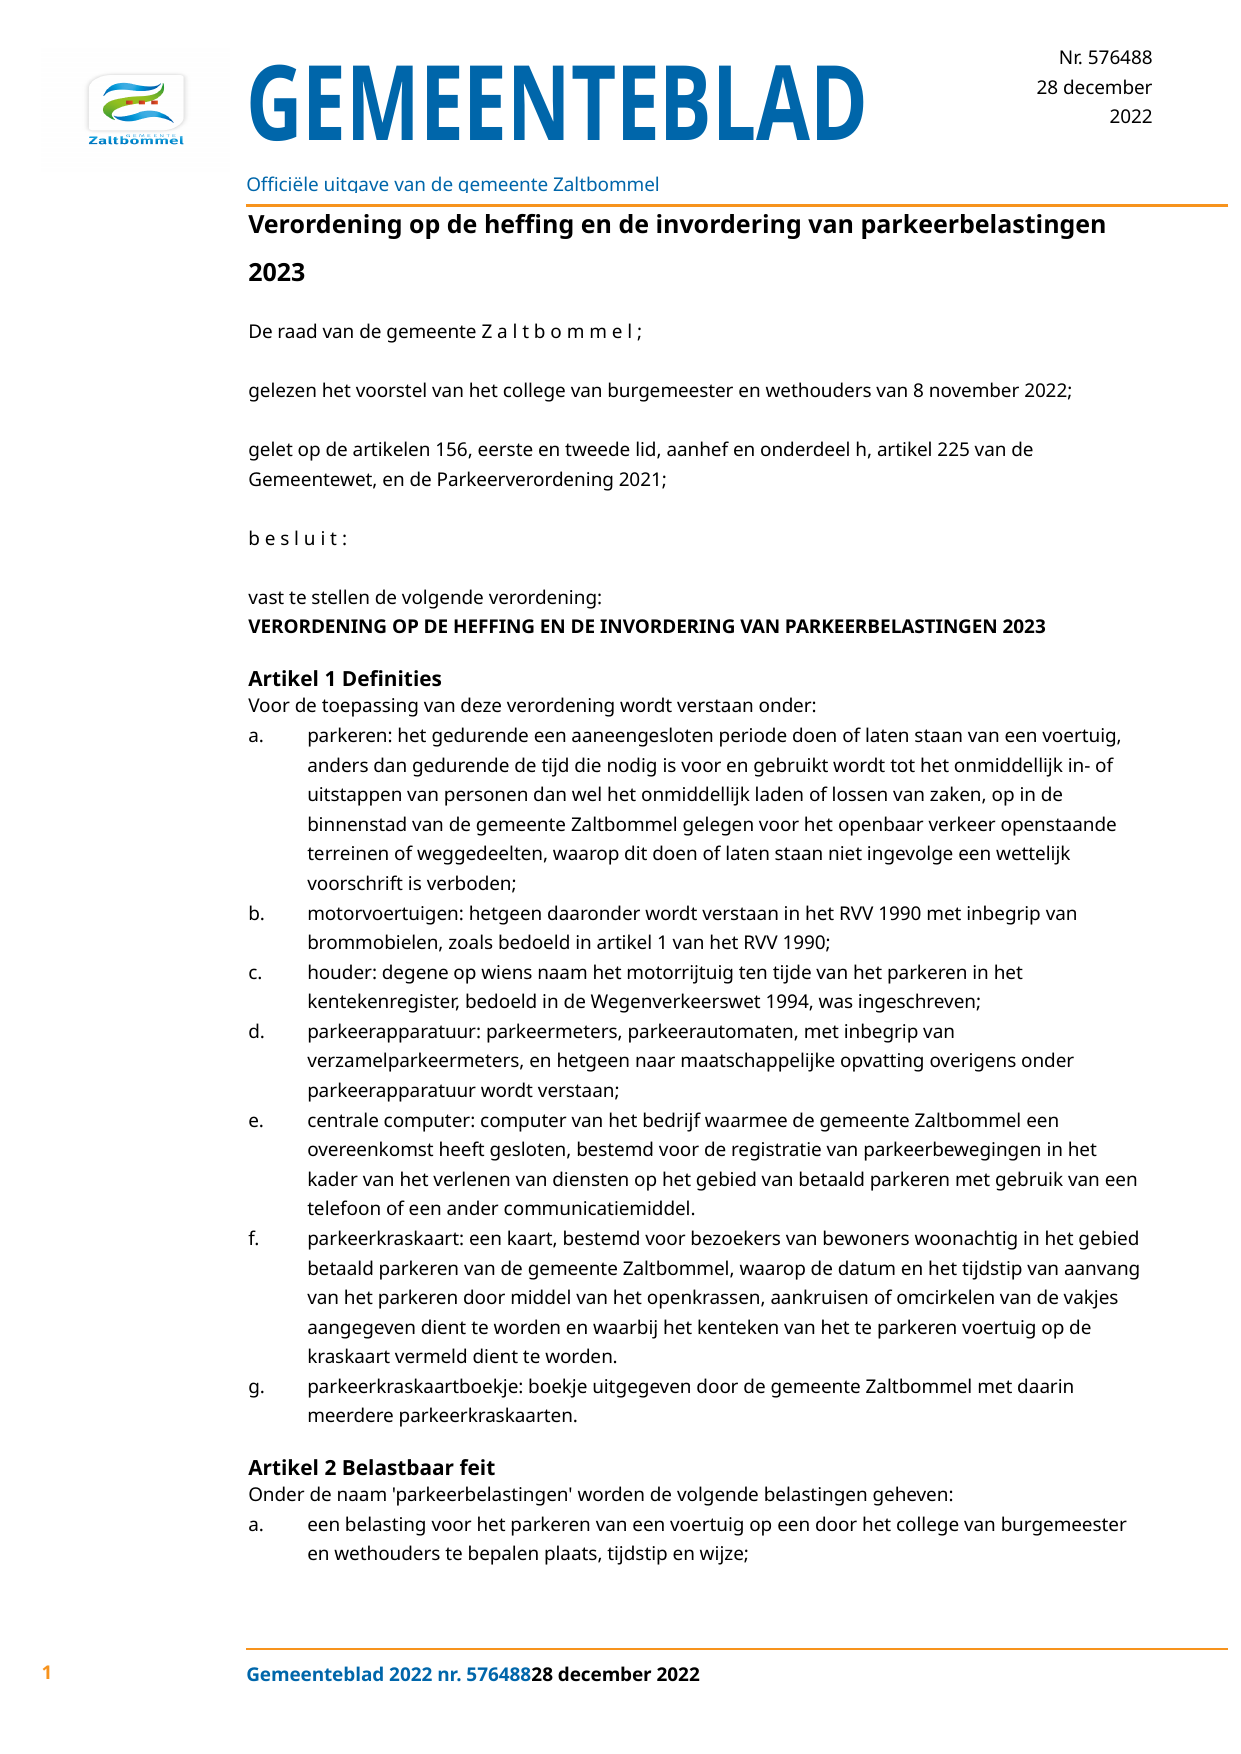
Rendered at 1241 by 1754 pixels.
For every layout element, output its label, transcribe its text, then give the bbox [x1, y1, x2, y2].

list centrale computer: computer van het bedrijf waarmee de gemeente Zaltbommel een overeenkomst heeft gesloten, bestemd voor de registratie van parkeerbewegingen in het kader van het verlenen van diensten op het gebied van betaald parkeren met gebruik van een telefoon of een ander communicatiemiddel. [248, 1107, 1152, 1221]
text gelet op de artikelen 156, eerste en tweede lid, aanhef en onderdeel h, artikel 225 van de Gemeentewet, en de Parkeerverordening 2021; [248, 436, 1152, 492]
list houder: degene op wiens naam het motorrijtuig ten tijde van het parkeren in het kentekenregister, bedoeld in de Wegenverkeerswet 1994, was ingeschreven; [248, 959, 1152, 1014]
text Artikel 1 Definities [248, 664, 1152, 693]
text Onder de naam 'parkeerbelastingen' worden de volgende belastingen geheven: [248, 1481, 1152, 1507]
list een belasting voor het parkeren van een voertuig op een door het college van burgemeester en wethouders te bepalen plaats, tijdstip en wijze; [248, 1511, 1152, 1566]
text Voor de toepassing van deze verordening wordt verstaan onder: [248, 693, 1152, 718]
text vast te stellen de volgende verordening: [248, 584, 1152, 610]
list parkeerkraskaartboekje: boekje uitgegeven door de gemeente Zaltbommel met daarin meerdere parkeerkraskaarten. [248, 1373, 1152, 1428]
list motorvoertuigen: hetgeen daaronder wordt verstaan in het RVV 1990 met inbegrip van brommobielen, zoals bedoeld in artikel 1 van het RVV 1990; [248, 900, 1152, 955]
list parkeren: het gedurende een aaneengesloten periode doen of laten staan van een voertuig, anders dan gedurende de tijd die nodig is voor en gebruikt wordt tot het onmiddellijk in- of uitstappen van personen dan wel het onmiddellijk laden of lossen van zaken, op in de binnenstad van de gemeente Zaltbommel gelegen voor het openbaar verkeer openstaande terreinen of weggedeelten, waarop dit doen of laten staan niet ingevolge een wettelijk voorschrift is verboden; [248, 722, 1152, 896]
picture [41, 47, 231, 172]
text Artikel 2 Belastbaar feit [248, 1453, 1152, 1481]
text b e s l u i t : [248, 525, 1152, 551]
list parkeerkraskaart: een kaart, bestemd voor bezoekers van bewoners woonachtig in het gebied betaald parkeren van de gemeente Zaltbommel, waarop de datum en het tijdstip van aanvang van het parkeren door middel van het openkrassen, aankruisen of omcirkelen van de vakjes aangegeven dient te worden en waarbij het kenteken van het te parkeren voertuig op de kraskaart vermeld dient te worden. [248, 1225, 1152, 1369]
text gelezen het voorstel van het college van burgemeester en wethouders van 8 november 2022; [248, 377, 1152, 403]
text VERORDENING OP DE HEFFING EN DE INVORDERING VAN PARKEERBELASTINGEN 2023 [248, 614, 1152, 639]
text De raad van de gemeente Z a l t b o m m e l ; [248, 318, 1152, 344]
text Verordening op de heffing en de invordering van parkeerbelastingen 2023 [248, 207, 1152, 288]
list parkeerapparatuur: parkeermeters, parkeerautomaten, met inbegrip van verzamelparkeermeters, en hetgeen naar maatschappelijke opvatting overigens onder parkeerapparatuur wordt verstaan; [248, 1018, 1152, 1103]
